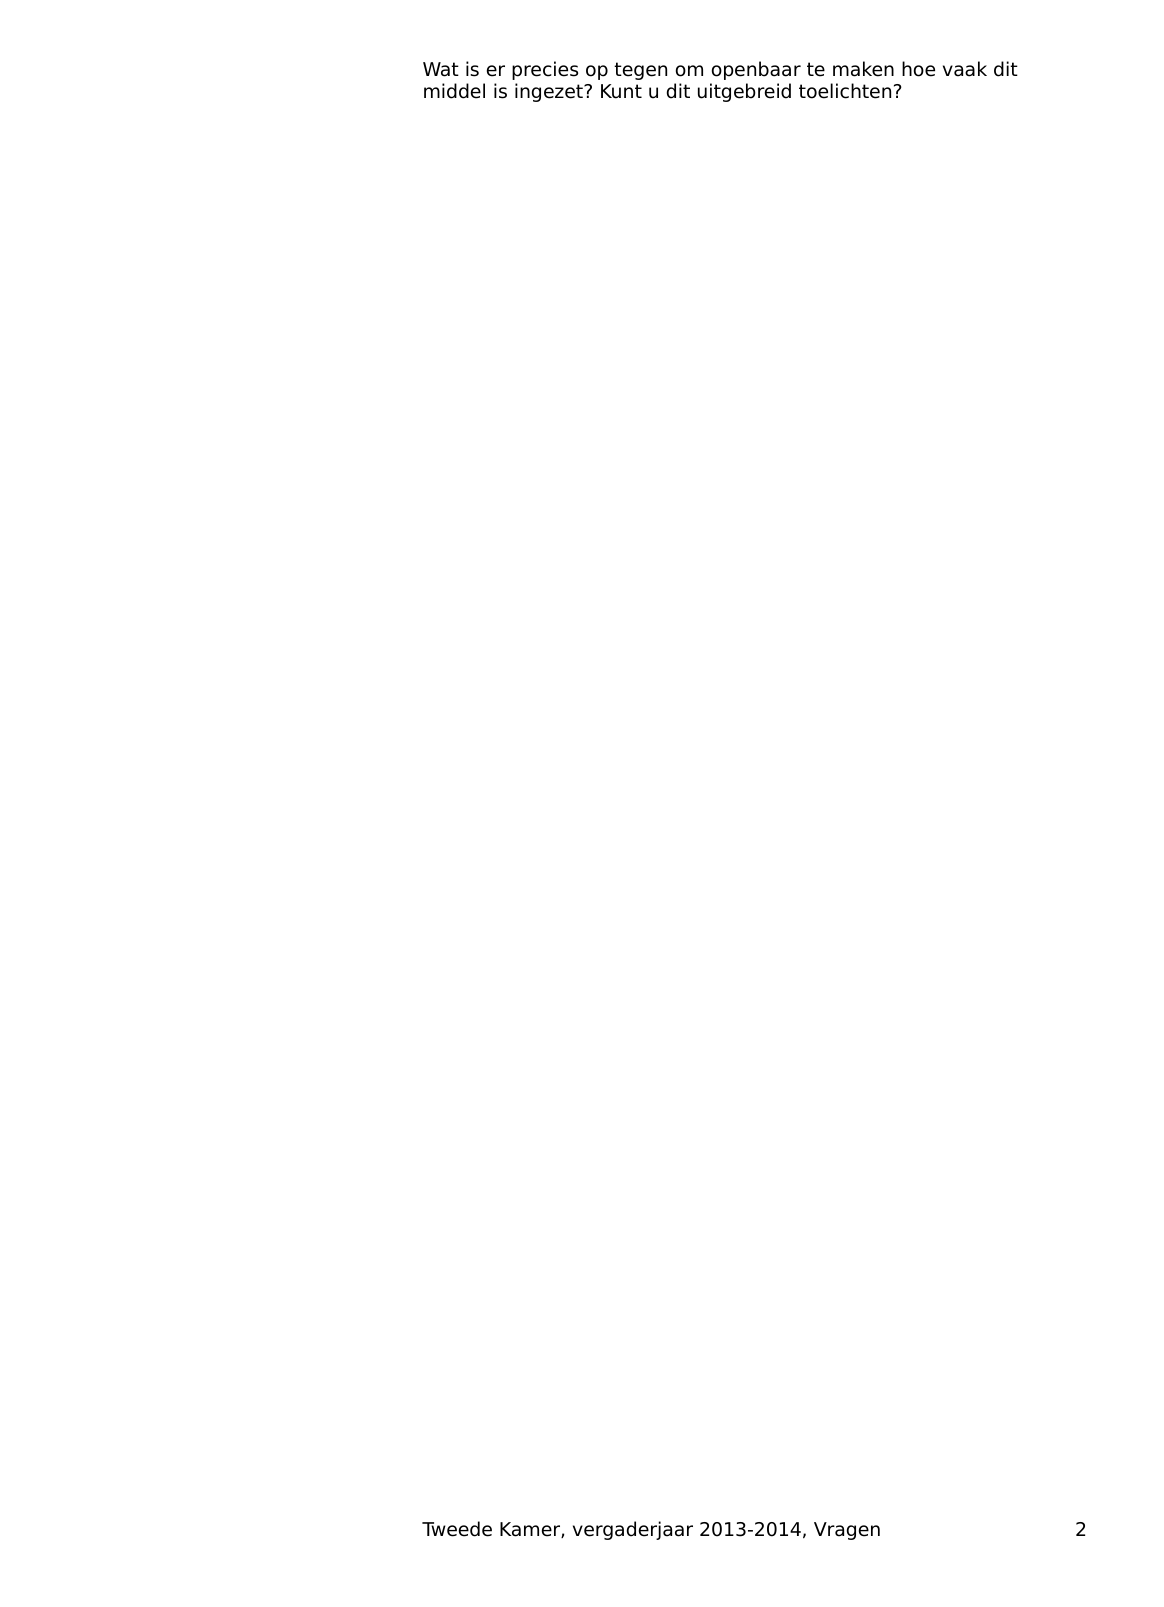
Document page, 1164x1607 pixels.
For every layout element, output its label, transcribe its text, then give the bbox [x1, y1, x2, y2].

text Wat is er precies op tegen om openbaar te maken hoe vaak dit middel is ingezet? Kunt u dit uitgebreid toelichten? [422, 59, 1087, 103]
